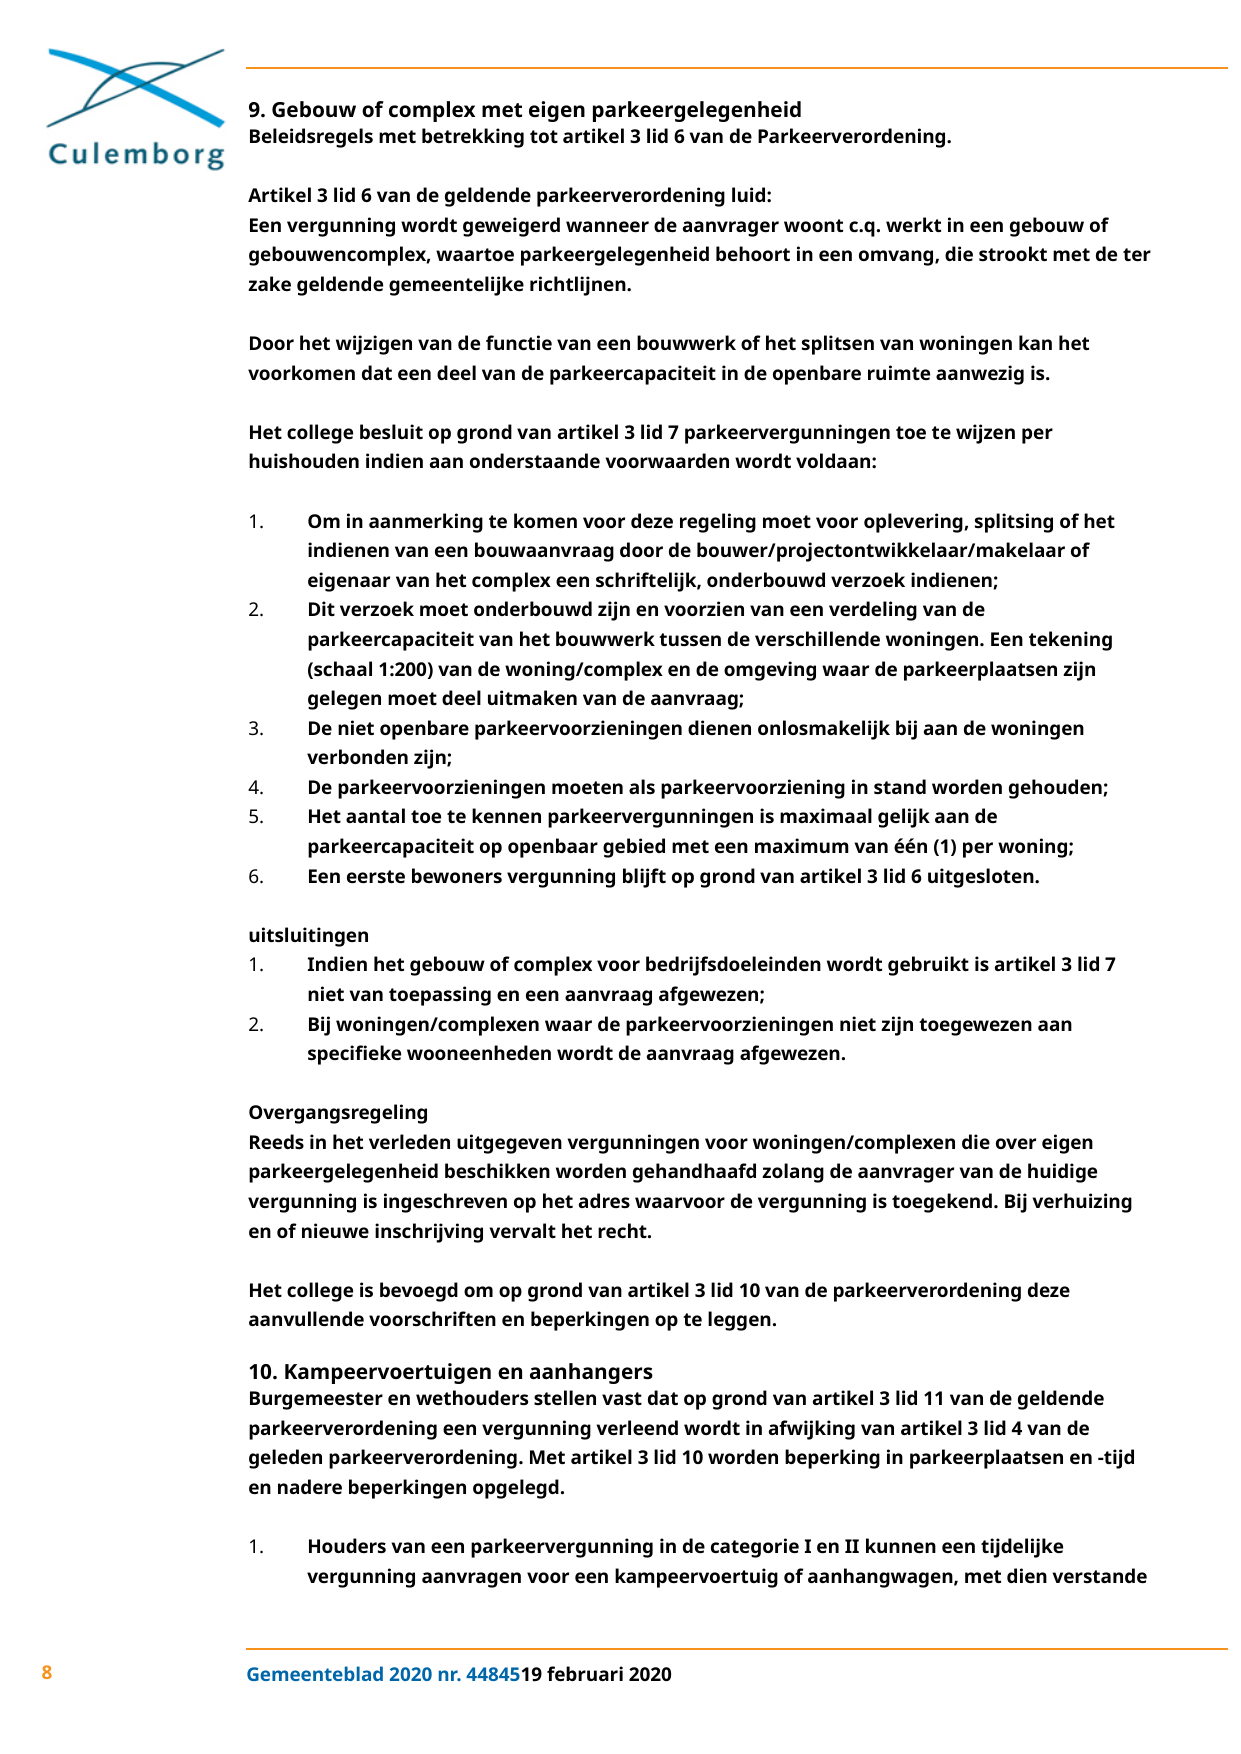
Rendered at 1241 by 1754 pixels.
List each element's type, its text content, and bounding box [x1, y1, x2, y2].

text Overgangsregeling [248, 1099, 1152, 1125]
text Artikel 3 lid 6 van de geldende parkeerverordening luid: [248, 182, 1152, 208]
picture [41, 47, 231, 172]
text Beleidsregels met betrekking tot artikel 3 lid 6 van de Parkeerverordening. [248, 123, 1152, 149]
list Houders van een parkeervergunning in de categorie I en II kunnen een tijdelijke vergunning aanvragen voor een kampeervoertuig of aanhangwagen, met dien verstande [248, 1533, 1152, 1589]
list Om in aanmerking te komen voor deze regeling moet voor oplevering, splitsing of het indienen van een bouwaanvraag door de bouwer/projectontwikkelaar/makelaar of eigenaar van het complex een schriftelijk, onderbouwd verzoek indienen; [248, 508, 1152, 593]
list Indien het gebouw of complex voor bedrijfsdoeleinden wordt gebruikt is artikel 3 lid 7 niet van toepassing en een aanvraag afgewezen; [248, 952, 1152, 1007]
text 9. Gebouw of complex met eigen parkeergelegenheid [248, 95, 1152, 123]
list Dit verzoek moet onderbouwd zijn en voorzien van een verdeling van de parkeercapaciteit van het bouwwerk tussen de verschillende woningen. Een tekening (schaal 1:200) van de woning/complex en de omgeving waar de parkeerplaatsen zijn gelegen moet deel uitmaken van de aanvraag; [248, 597, 1152, 711]
text 10. Kampeervoertuigen en aanhangers [248, 1357, 1152, 1385]
list Een eerste bewoners vergunning blijft op grond van artikel 3 lid 6 uitgesloten. [248, 863, 1152, 888]
list De niet openbare parkeervoorzieningen dienen onlosmakelijk bij aan de woningen verbonden zijn; [248, 715, 1152, 770]
text Door het wijzigen van de functie van een bouwwerk of het splitsen van woningen kan het voorkomen dat een deel van de parkeercapaciteit in de openbare ruimte aanwezig is. [248, 330, 1152, 386]
list Het aantal toe te kennen parkeervergunningen is maximaal gelijk aan de parkeercapaciteit op openbaar gebied met een maximum van één (1) per woning; [248, 804, 1152, 859]
text Het college besluit op grond van artikel 3 lid 7 parkeervergunningen toe te wijzen per huishouden indien aan onderstaande voorwaarden wordt voldaan: [248, 419, 1152, 474]
list Bij woningen/complexen waar de parkeervoorzieningen niet zijn toegewezen aan specifieke wooneenheden wordt de aanvraag afgewezen. [248, 1011, 1152, 1066]
text Reeds in het verleden uitgegeven vergunningen voor woningen/complexen die over eigen parkeergelegenheid beschikken worden gehandhaafd zolang de aanvrager van de huidige vergunning is ingeschreven op het adres waarvoor de vergunning is toegekend. Bij verhuizing en of nieuwe inschrijving vervalt het recht. [248, 1129, 1152, 1243]
list De parkeervoorzieningen moeten als parkeervoorziening in stand worden gehouden; [248, 774, 1152, 800]
text uitsluitingen [248, 922, 1152, 948]
text Burgemeester en wethouders stellen vast dat op grond van artikel 3 lid 11 van de geldende parkeerverordening een vergunning verleend wordt in afwijking van artikel 3 lid 4 van de geleden parkeerverordening. Met artikel 3 lid 10 worden beperking in parkeerplaatsen en -tijd en nadere beperkingen opgelegd. [248, 1385, 1152, 1500]
text Een vergunning wordt geweigerd wanneer de aanvrager woont c.q. werkt in een gebouw of gebouwencomplex, waartoe parkeergelegenheid behoort in een omvang, die strookt met de ter zake geldende gemeentelijke richtlijnen. [248, 212, 1152, 297]
text Het college is bevoegd om op grond van artikel 3 lid 10 van de parkeerverordening deze aanvullende voorschriften en beperkingen op te leggen. [248, 1277, 1152, 1332]
